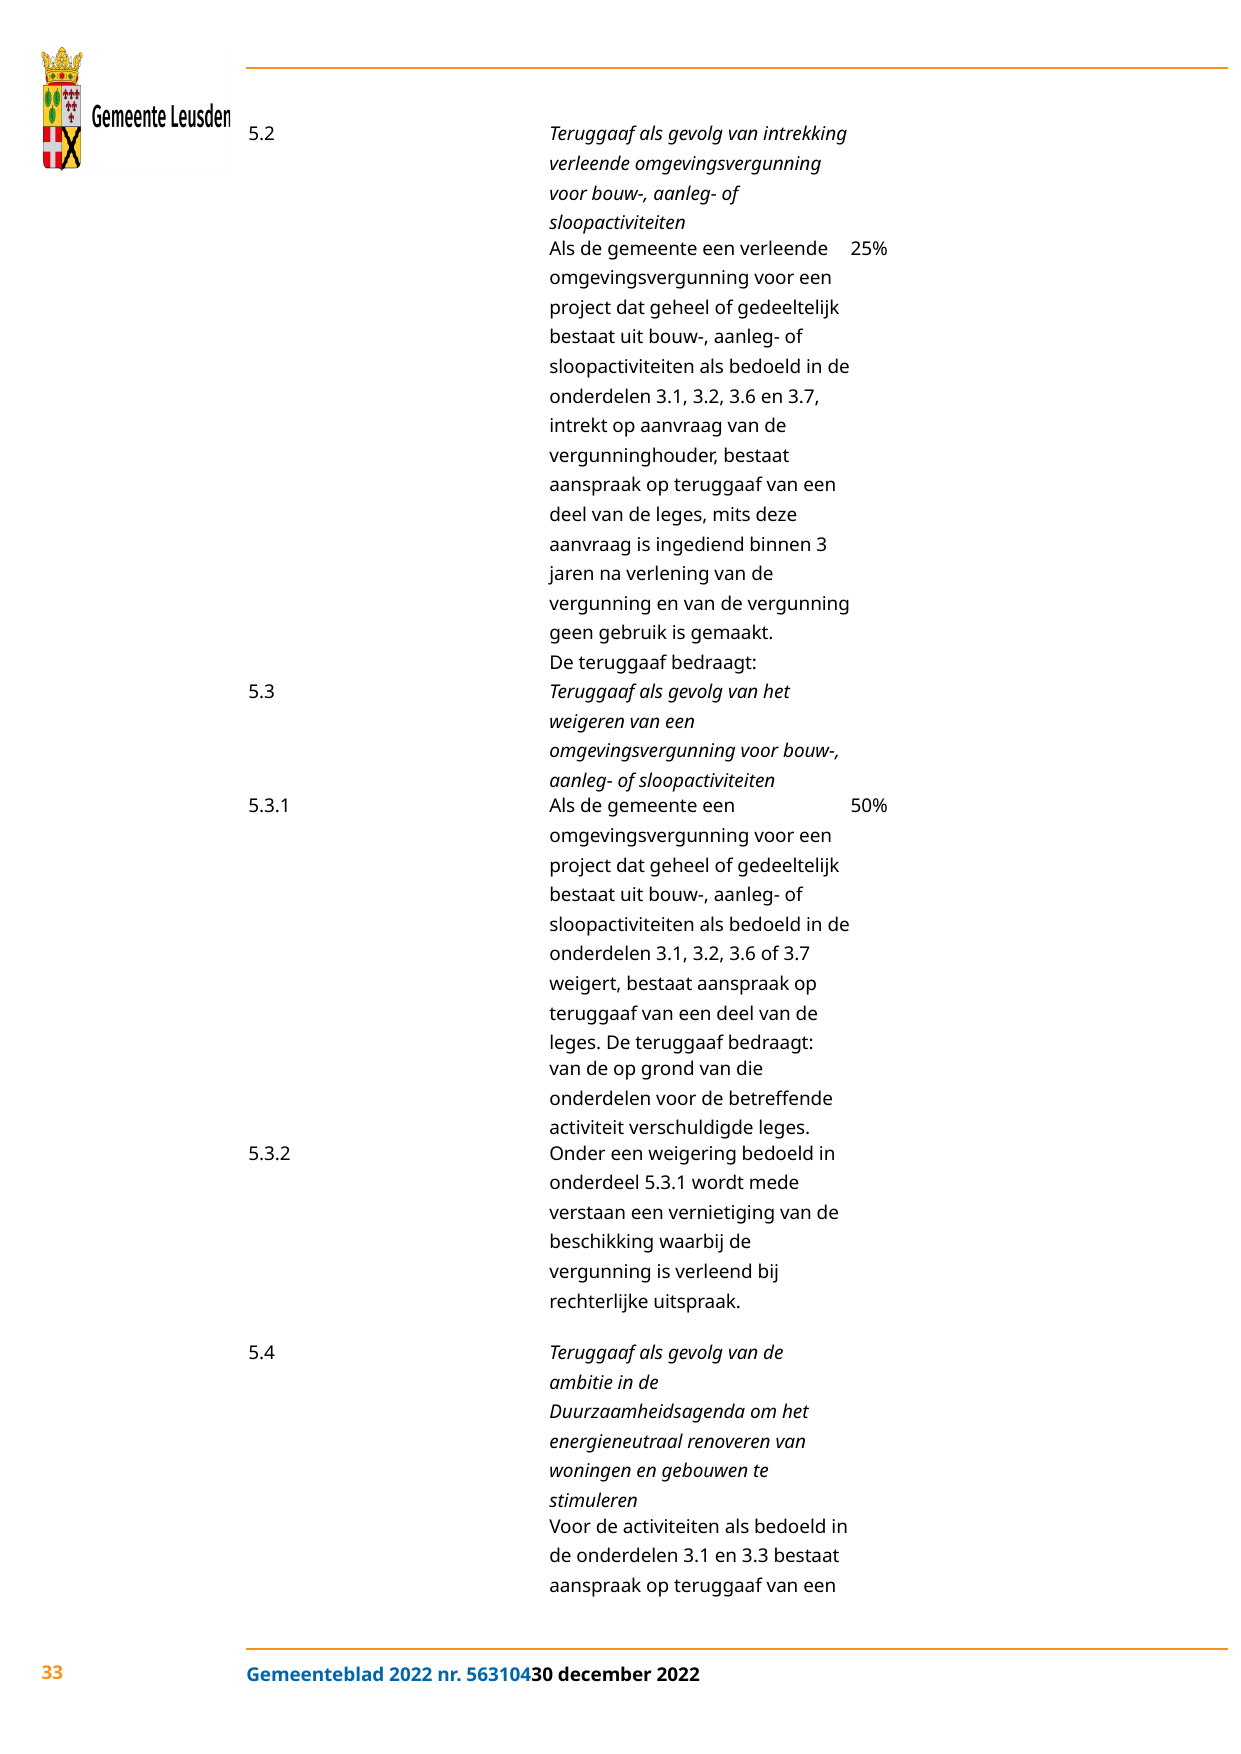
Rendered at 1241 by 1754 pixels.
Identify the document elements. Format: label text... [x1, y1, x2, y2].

table_cell Teruggaaf als gevolg van intrekking verleende omgevingsvergunning voor bouw-, aanleg- of sloopactiviteiten [549, 121, 850, 235]
table_cell [850, 1055, 1152, 1140]
table_cell [850, 1513, 1152, 1598]
table_cell Als de gemeente een verleende omgevingsvergunning voor een project dat geheel of gedeeltelijk bestaat uit bouw-, aanleg- of sloopactiviteiten als bedoeld in de onderdelen 3.1, 3.2, 3.6 en 3.7, intrekt op aanvraag van de vergunninghouder, bestaat aanspraak op teruggaaf van een deel van de leges, mits deze aanvraag is ingediend binnen 3 jaren na verlening van de vergunning en van de vergunning geen gebruik is gemaakt. De teruggaaf bedraagt: [549, 235, 850, 675]
table_cell [248, 1314, 549, 1339]
table_cell [248, 95, 549, 121]
table_cell [850, 121, 1152, 235]
table_cell 5.3.2 [248, 1140, 549, 1314]
table_cell [248, 1513, 549, 1598]
picture [41, 47, 231, 172]
table_cell [850, 1339, 1152, 1513]
table_cell [549, 95, 850, 121]
table_cell [850, 1140, 1152, 1314]
table_cell van de op grond van die onderdelen voor de betreffende activiteit verschuldigde leges. [549, 1055, 850, 1140]
table_cell [248, 235, 549, 675]
table_cell 5.2 [248, 121, 549, 235]
table_cell [850, 95, 1152, 121]
table_cell 5.3.1 [248, 793, 549, 1140]
table_header Teruggaaf als gevolg van het weigeren van een omgevingsvergunning voor bouw-, aanleg- of sloopactiviteiten [549, 678, 850, 793]
table_header [850, 678, 1152, 793]
table_cell 25% [850, 235, 1152, 675]
table_cell [850, 1314, 1152, 1339]
table_cell Voor de activiteiten als bedoeld in de onderdelen 3.1 en 3.3 bestaat aanspraak op teruggaaf van een [549, 1513, 850, 1598]
table_cell Onder een weigering bedoeld in onderdeel 5.3.1 wordt mede verstaan een vernietiging van de beschikking waarbij de vergunning is verleend bij rechterlijke uitspraak. [549, 1140, 850, 1314]
table_cell Teruggaaf als gevolg van de ambitie in de Duurzaamheidsagenda om het energieneutraal renoveren van woningen en gebouwen te stimuleren [549, 1339, 850, 1513]
table_cell 50% [850, 793, 1152, 1055]
table_cell Als de gemeente een omgevingsvergunning voor een project dat geheel of gedeeltelijk bestaat uit bouw-, aanleg- of sloopactiviteiten als bedoeld in de onderdelen 3.1, 3.2, 3.6 of 3.7 weigert, bestaat aanspraak op teruggaaf van een deel van de leges. De teruggaaf bedraagt: [549, 793, 850, 1055]
table_cell [549, 1314, 850, 1339]
table_header 5.3 [248, 678, 549, 793]
table_cell 5.4 [248, 1339, 549, 1513]
